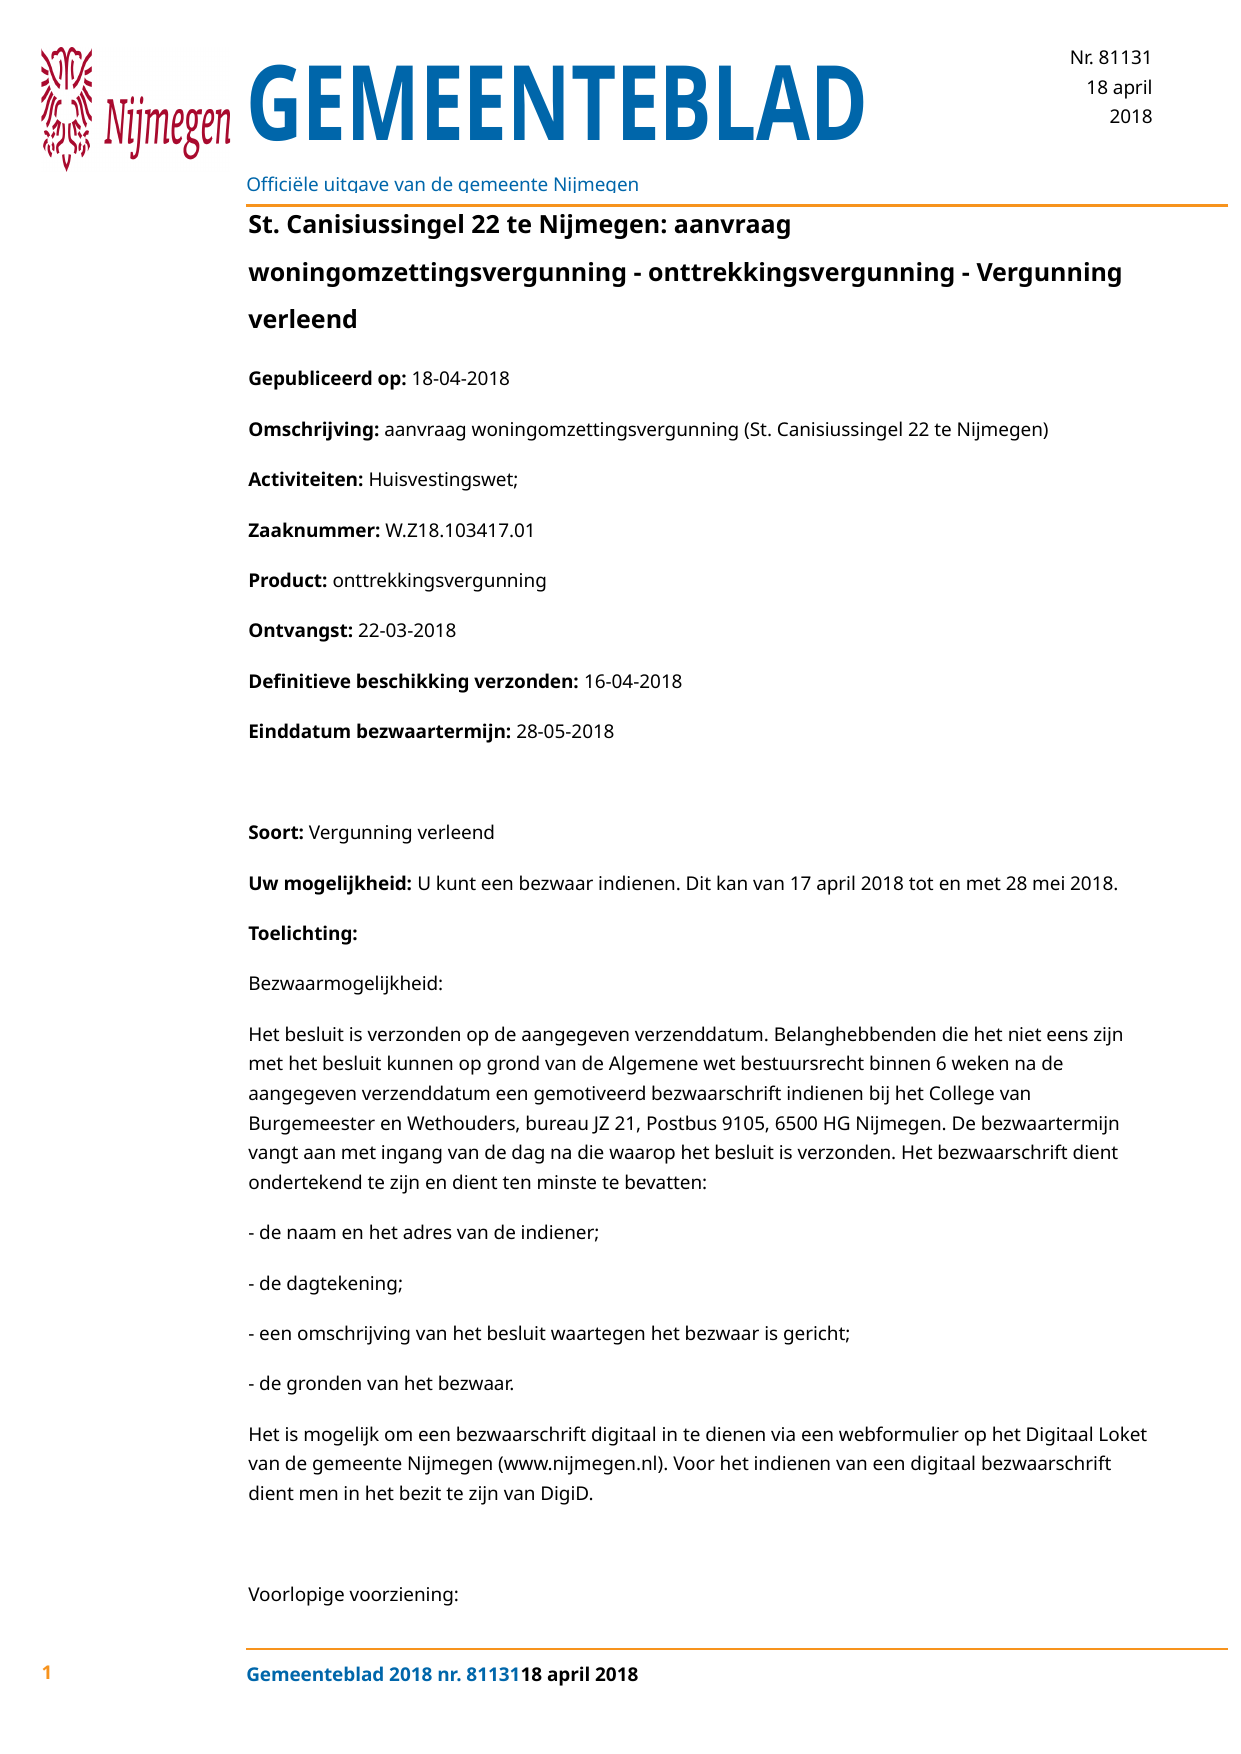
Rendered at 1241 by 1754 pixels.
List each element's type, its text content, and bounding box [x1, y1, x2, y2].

text Einddatum bezwaartermijn: 28-05-2018 [248, 718, 1152, 744]
text Toelichting: [248, 920, 1152, 946]
text Zaaknummer: W.Z18.103417.01 [248, 517, 1152, 542]
text Product: onttrekkingsvergunning [248, 567, 1152, 593]
text - een omschrijving van het besluit waartegen het bezwaar is gericht; [248, 1320, 1152, 1346]
text - de gronden van het bezwaar. [248, 1371, 1152, 1396]
text Het is mogelijk om een bezwaarschrift digitaal in te dienen via een webformulier op het Digitaal Loket van de gemeente Nijmegen (www.nijmegen.nl). Voor het indienen van een digitaal bezwaarschrift dient men in het bezit te zijn van DigiD. [248, 1421, 1152, 1506]
text Uw mogelijkheid: U kunt een bezwaar indienen. Dit kan van 17 april 2018 tot en met 28 mei 2018. [248, 870, 1152, 895]
text St. Canisiussingel 22 te Nijmegen: aanvraag woningomzettingsvergunning - onttrekkingsvergunning - Vergunning verleend [248, 207, 1152, 336]
text Voorlopige voorziening: [248, 1581, 1152, 1607]
text Gepubliceerd op: 18-04-2018 [248, 366, 1152, 391]
picture [41, 47, 231, 172]
text Soort: Vergunning verleend [248, 819, 1152, 845]
text - de naam en het adres van de indiener; [248, 1219, 1152, 1245]
text Ontvangst: 22-03-2018 [248, 618, 1152, 643]
text Het besluit is verzonden op de aangegeven verzenddatum. Belanghebbenden die het niet eens zijn met het besluit kunnen op grond van de Algemene wet bestuursrecht binnen 6 weken na de aangegeven verzenddatum een gemotiveerd bezwaarschrift indienen bij het College van Burgemeester en Wethouders, bureau JZ 21, Postbus 9105, 6500 HG Nijmegen. De bezwaartermijn vangt aan met ingang van de dag na die waarop het besluit is verzonden. Het bezwaarschrift dient ondertekend te zijn en dient ten minste te bevatten: [248, 1021, 1152, 1194]
text Bezwaarmogelijkheid: [248, 971, 1152, 996]
text Activiteiten: Huisvestingswet; [248, 466, 1152, 492]
text Definitieve beschikking verzonden: 16-04-2018 [248, 668, 1152, 694]
text - de dagtekening; [248, 1270, 1152, 1295]
text Omschrijving: aanvraag woningomzettingsvergunning (St. Canisiussingel 22 te Nijmegen) [248, 416, 1152, 442]
